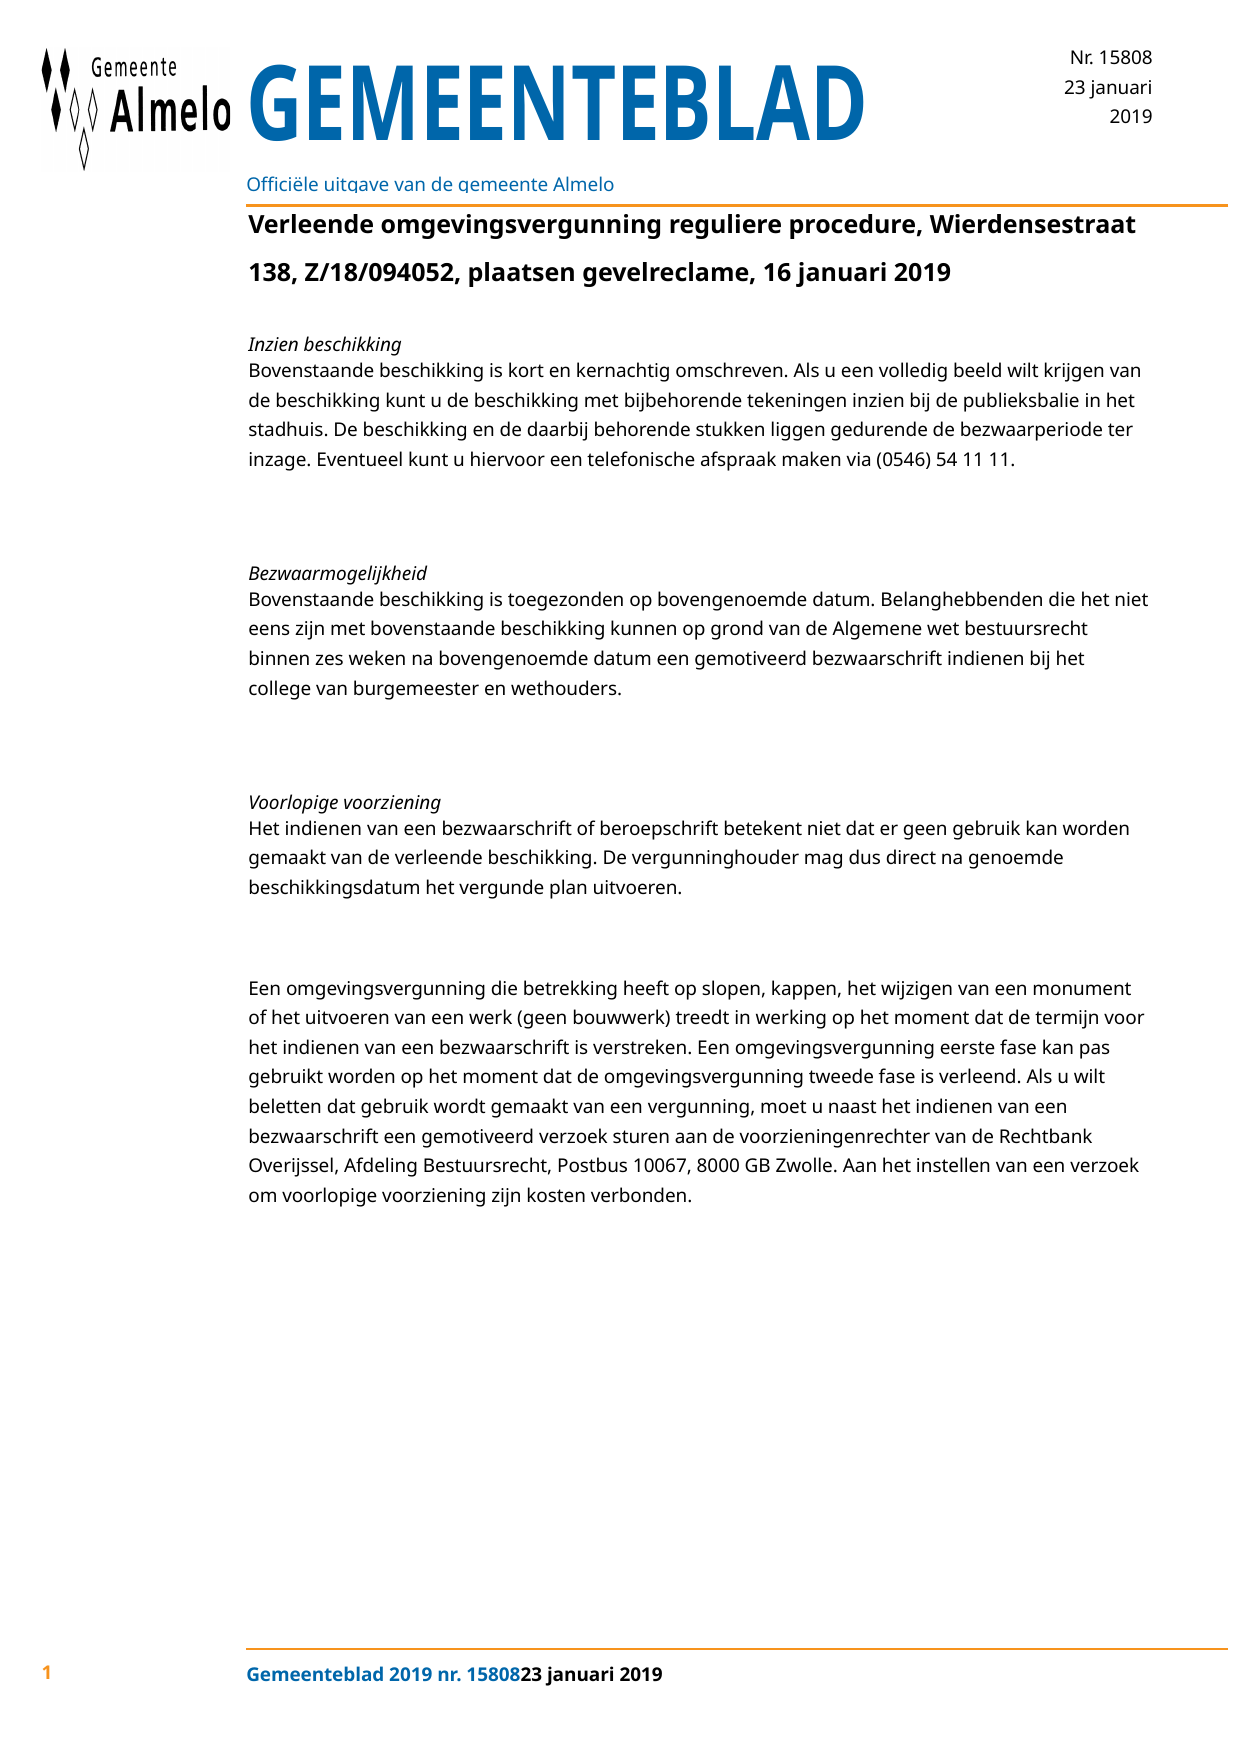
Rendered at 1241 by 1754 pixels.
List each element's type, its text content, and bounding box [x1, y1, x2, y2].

text Bovenstaande beschikking is toegezonden op bovengenoemde datum. Belanghebbenden die het niet eens zijn met bovenstaande beschikking kunnen op grond van de Algemene wet bestuursrecht binnen zes weken na bovengenoemde datum een gemotiveerd bezwaarschrift indienen bij het college van burgemeester en wethouders. [248, 586, 1152, 701]
text Inzien beschikking [248, 331, 1152, 357]
text Verleende omgevingsvergunning reguliere procedure, Wierdensestraat 138, Z/18/094052, plaatsen gevelreclame, 16 januari 2019 [248, 207, 1152, 288]
text Het indienen van een bezwaarschrift of beroepschrift betekent niet dat er geen gebruik kan worden gemaakt van de verleende beschikking. De vergunninghouder mag dus direct na genoemde beschikkingsdatum het vergunde plan uitvoeren. [248, 815, 1152, 900]
text Bovenstaande beschikking is kort en kernachtig omschreven. Als u een volledig beeld wilt krijgen van de beschikking kunt u de beschikking met bijbehorende tekeningen inzien bij de publieksbalie in het stadhuis. De beschikking en de daarbij behorende stukken liggen gedurende de bezwaarperiode ter inzage. Eventueel kunt u hiervoor een telefonische afspraak maken via (0546) 54 11 11. [248, 357, 1152, 472]
text Voorlopige voorziening [248, 789, 1152, 815]
picture [41, 47, 231, 172]
text Bezwaarmogelijkheid [248, 560, 1152, 586]
text Een omgevingsvergunning die betrekking heeft op slopen, kappen, het wijzigen van een monument of het uitvoeren van een werk (geen bouwwerk) treedt in werking op het moment dat de termijn voor het indienen van een bezwaarschrift is verstreken. Een omgevingsvergunning eerste fase kan pas gebruikt worden op het moment dat de omgevingsvergunning tweede fase is verleend. Als u wilt beletten dat gebruik wordt gemaakt van een vergunning, moet u naast het indienen van een bezwaarschrift een gemotiveerd verzoek sturen aan de voorzieningenrechter van de Rechtbank Overijssel, Afdeling Bestuursrecht, Postbus 10067, 8000 GB Zwolle. Aan het instellen van een verzoek om voorlopige voorziening zijn kosten verbonden. [248, 975, 1152, 1208]
